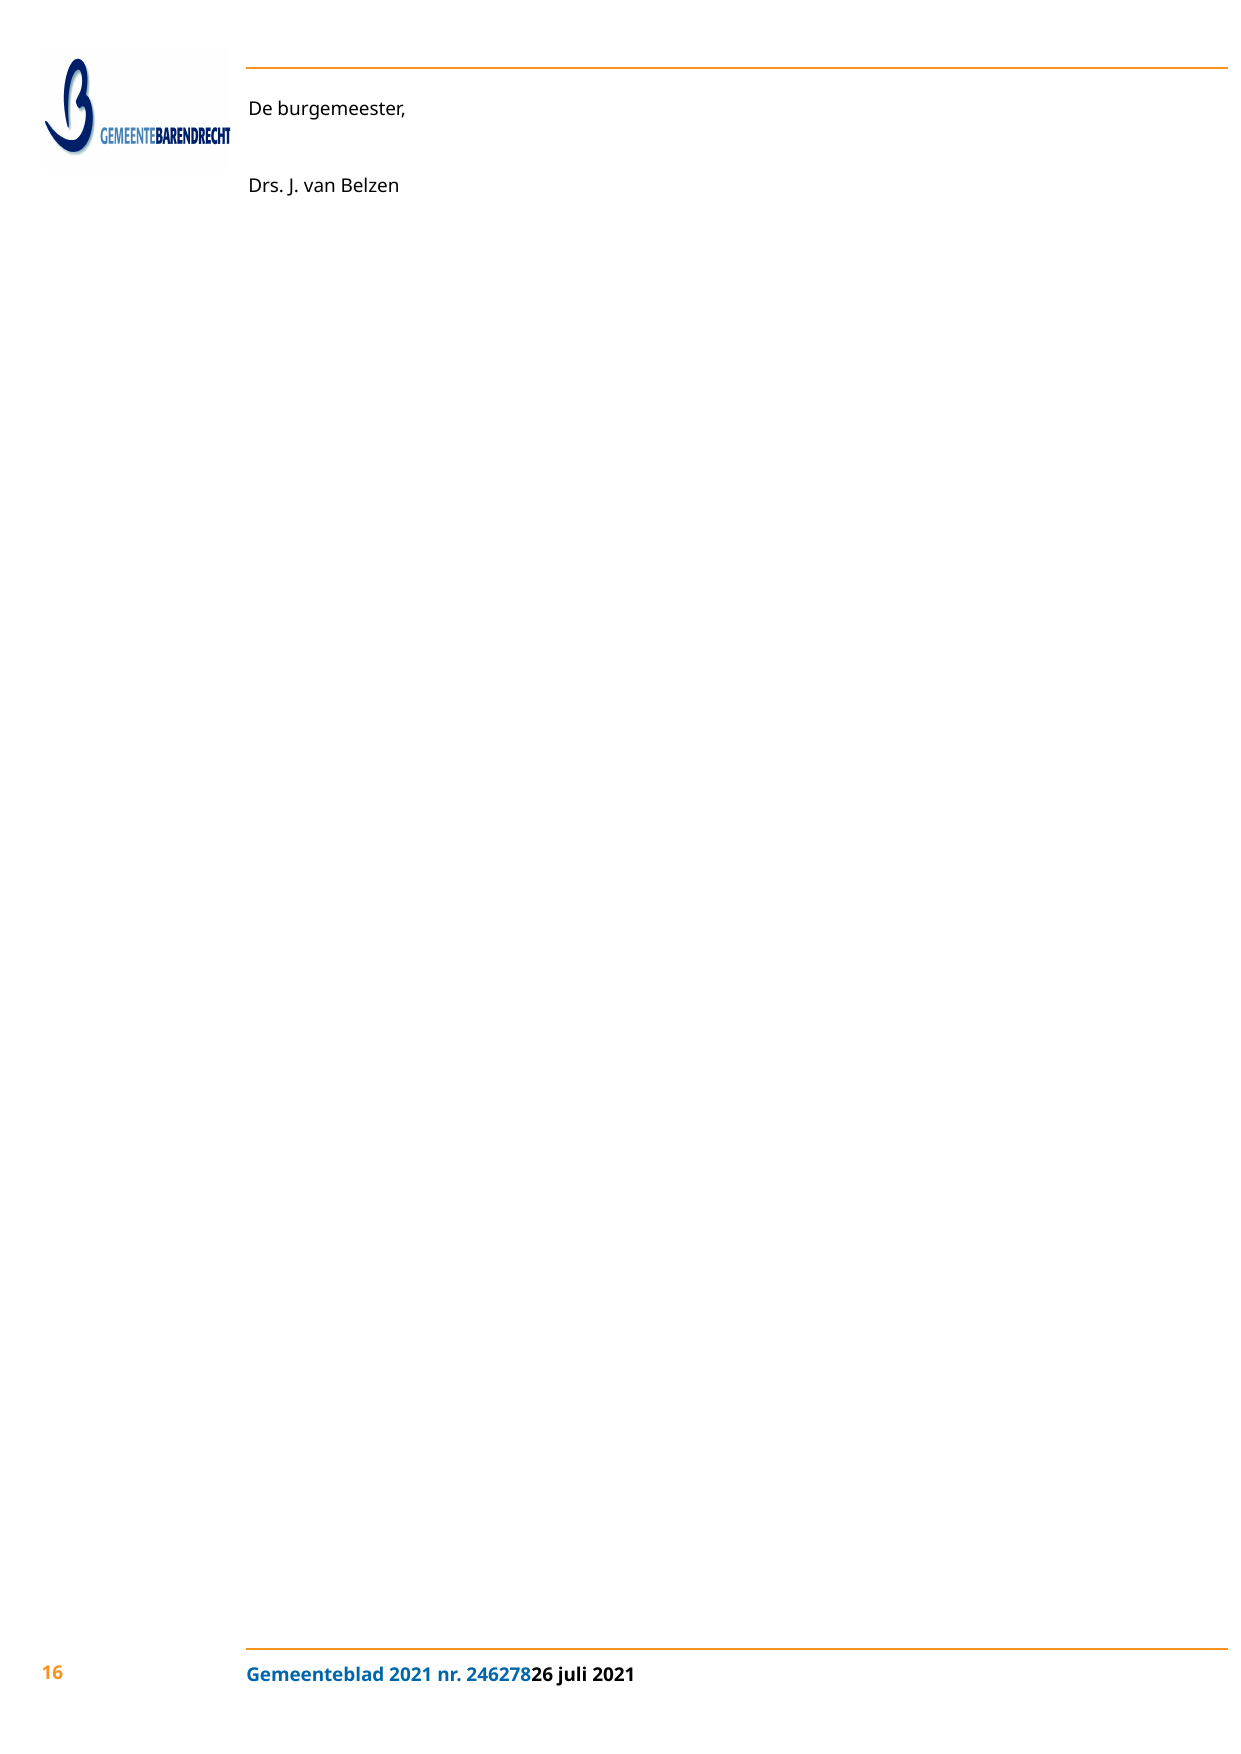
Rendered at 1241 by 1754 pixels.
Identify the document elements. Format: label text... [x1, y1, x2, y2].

text De burgemeester, [248, 95, 1152, 121]
text Drs. J. van Belzen [248, 172, 1152, 198]
picture [41, 47, 231, 172]
